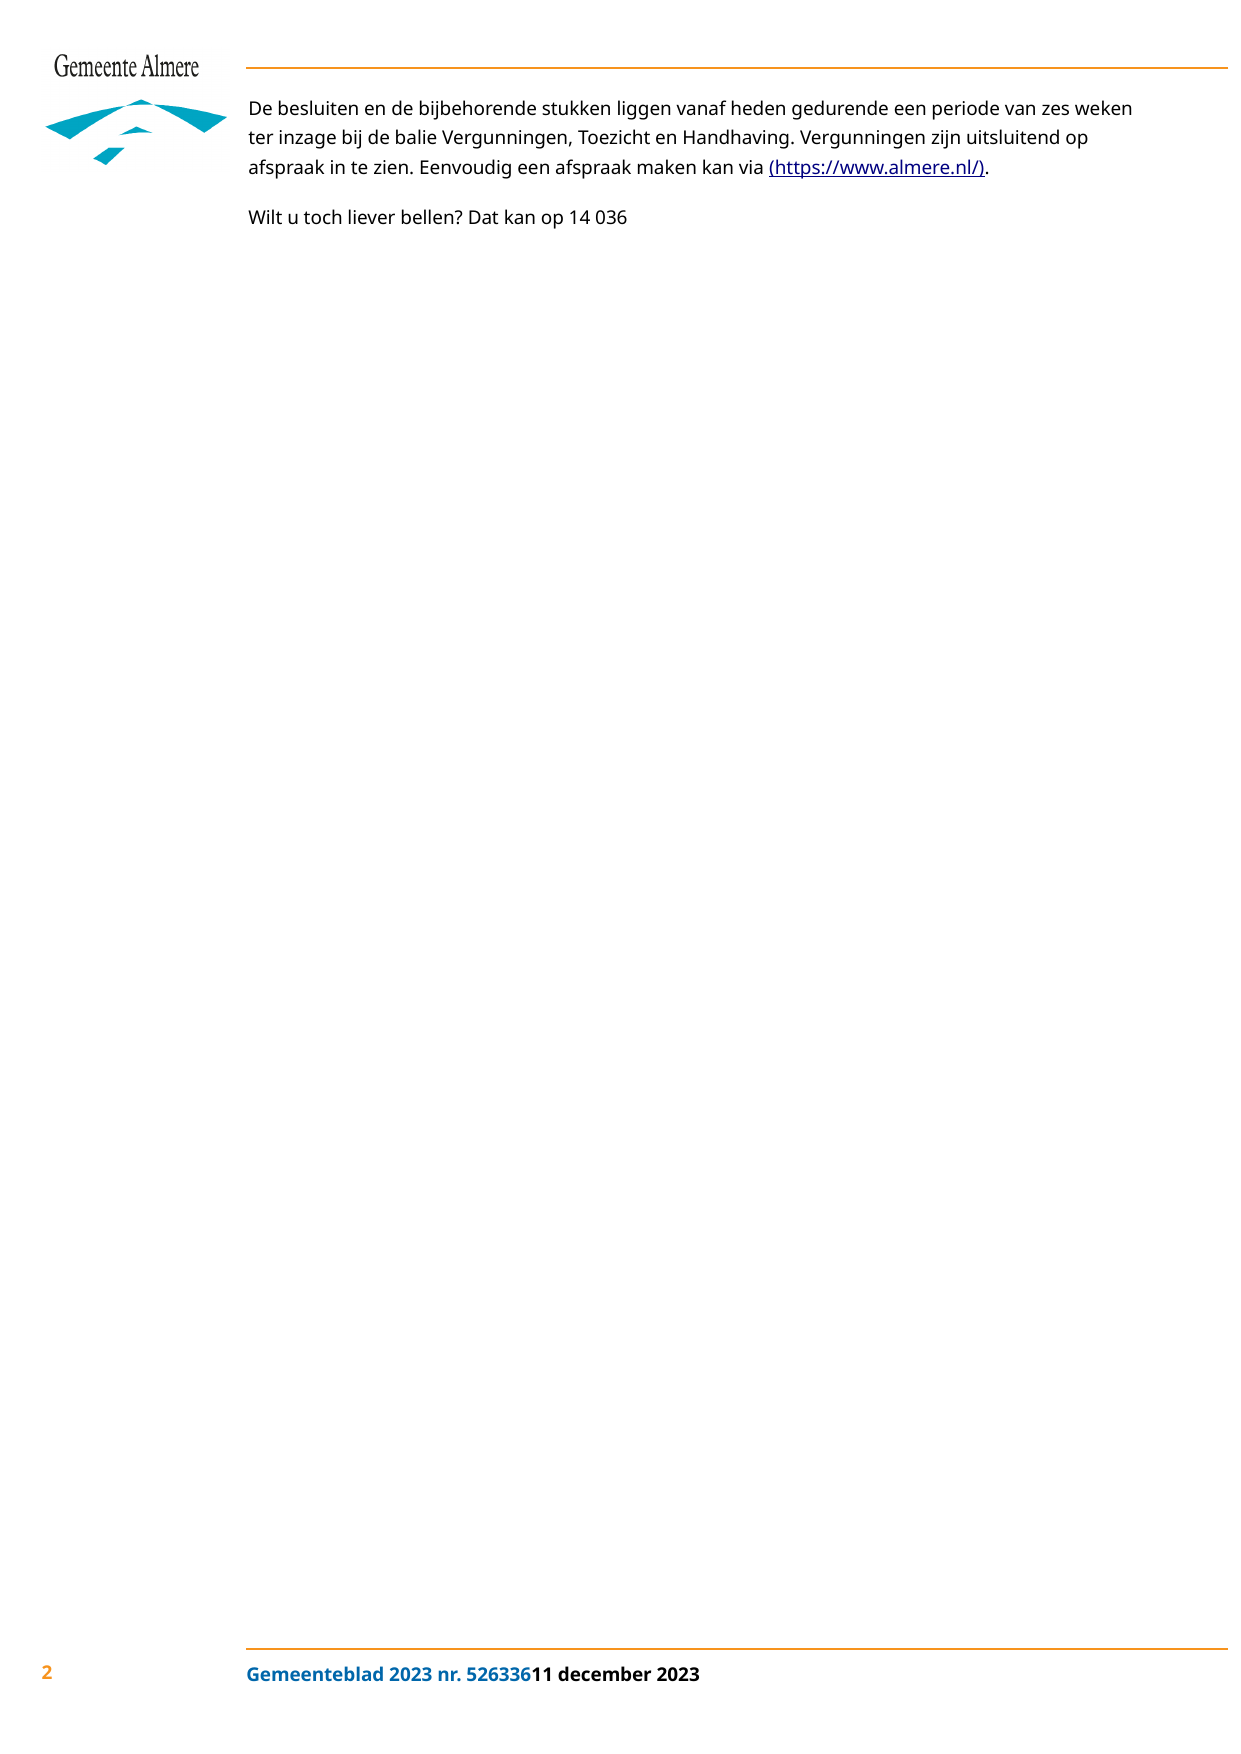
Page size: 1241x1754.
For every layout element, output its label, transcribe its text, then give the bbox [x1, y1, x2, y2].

text Wilt u toch liever bellen? Dat kan op 14 036 [248, 204, 1152, 230]
text De besluiten en de bijbehorende stukken liggen vanaf heden gedurende een periode van zes weken ter inzage bij de balie Vergunningen, Toezicht en Handhaving. Vergunningen zijn uitsluitend op afspraak in te zien. Eenvoudig een afspraak maken kan via (https://www.almere.nl/). [248, 95, 1152, 180]
picture [41, 47, 231, 172]
